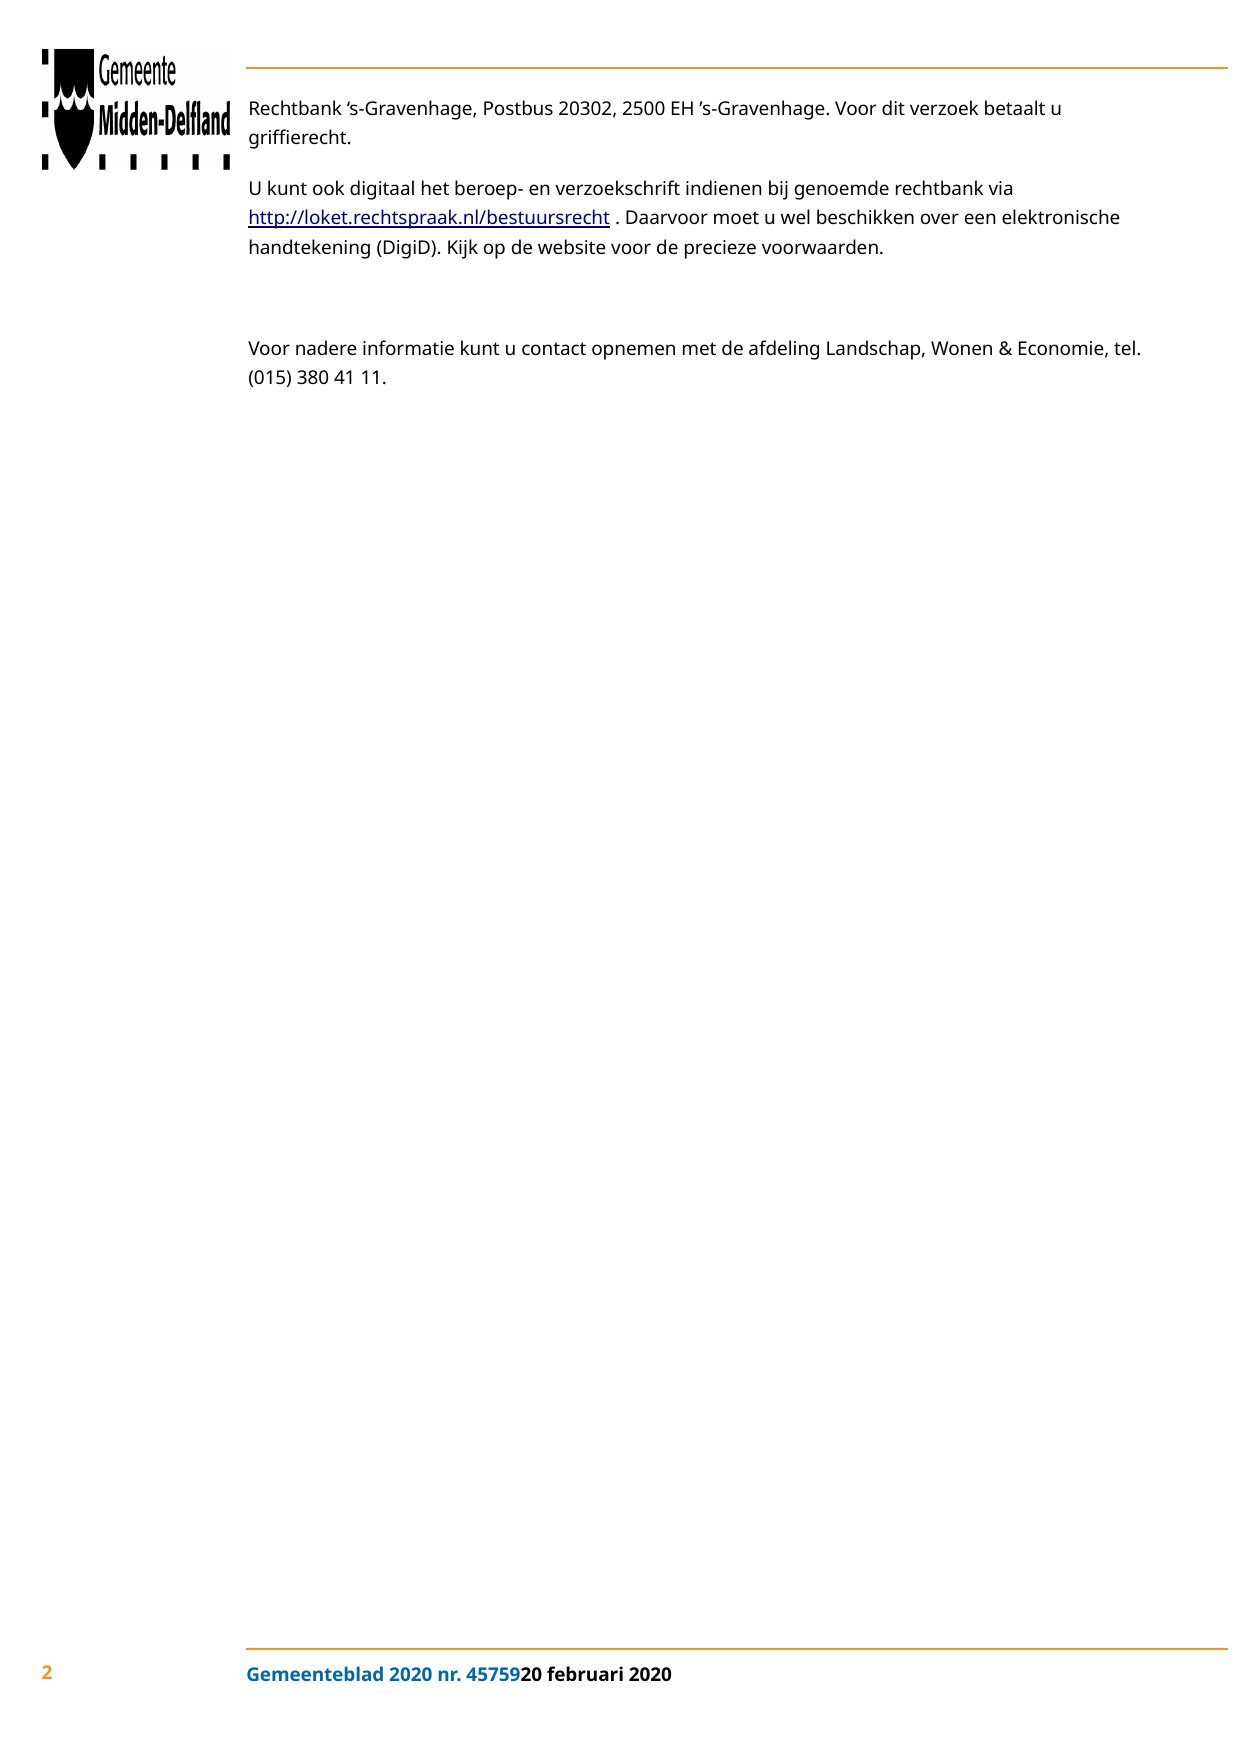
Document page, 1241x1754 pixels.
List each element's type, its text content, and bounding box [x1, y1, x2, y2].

text Voor nadere informatie kunt u contact opnemen met de afdeling Landschap, Wonen & Economie, tel. (015) 380 41 11. [248, 335, 1152, 390]
text Rechtbank ‘s-Gravenhage, Postbus 20302, 2500 EH ’s-Gravenhage. Voor dit verzoek betaalt u griffierecht. [248, 95, 1152, 150]
text U kunt ook digitaal het beroep- en verzoekschrift indienen bij genoemde rechtbank via http://loket.rechtspraak.nl/bestuursrecht . Daarvoor moet u wel beschikken over een elektronische handtekening (DigiD). Kijk op de website voor de precieze voorwaarden. [248, 175, 1152, 260]
picture [41, 47, 231, 172]
